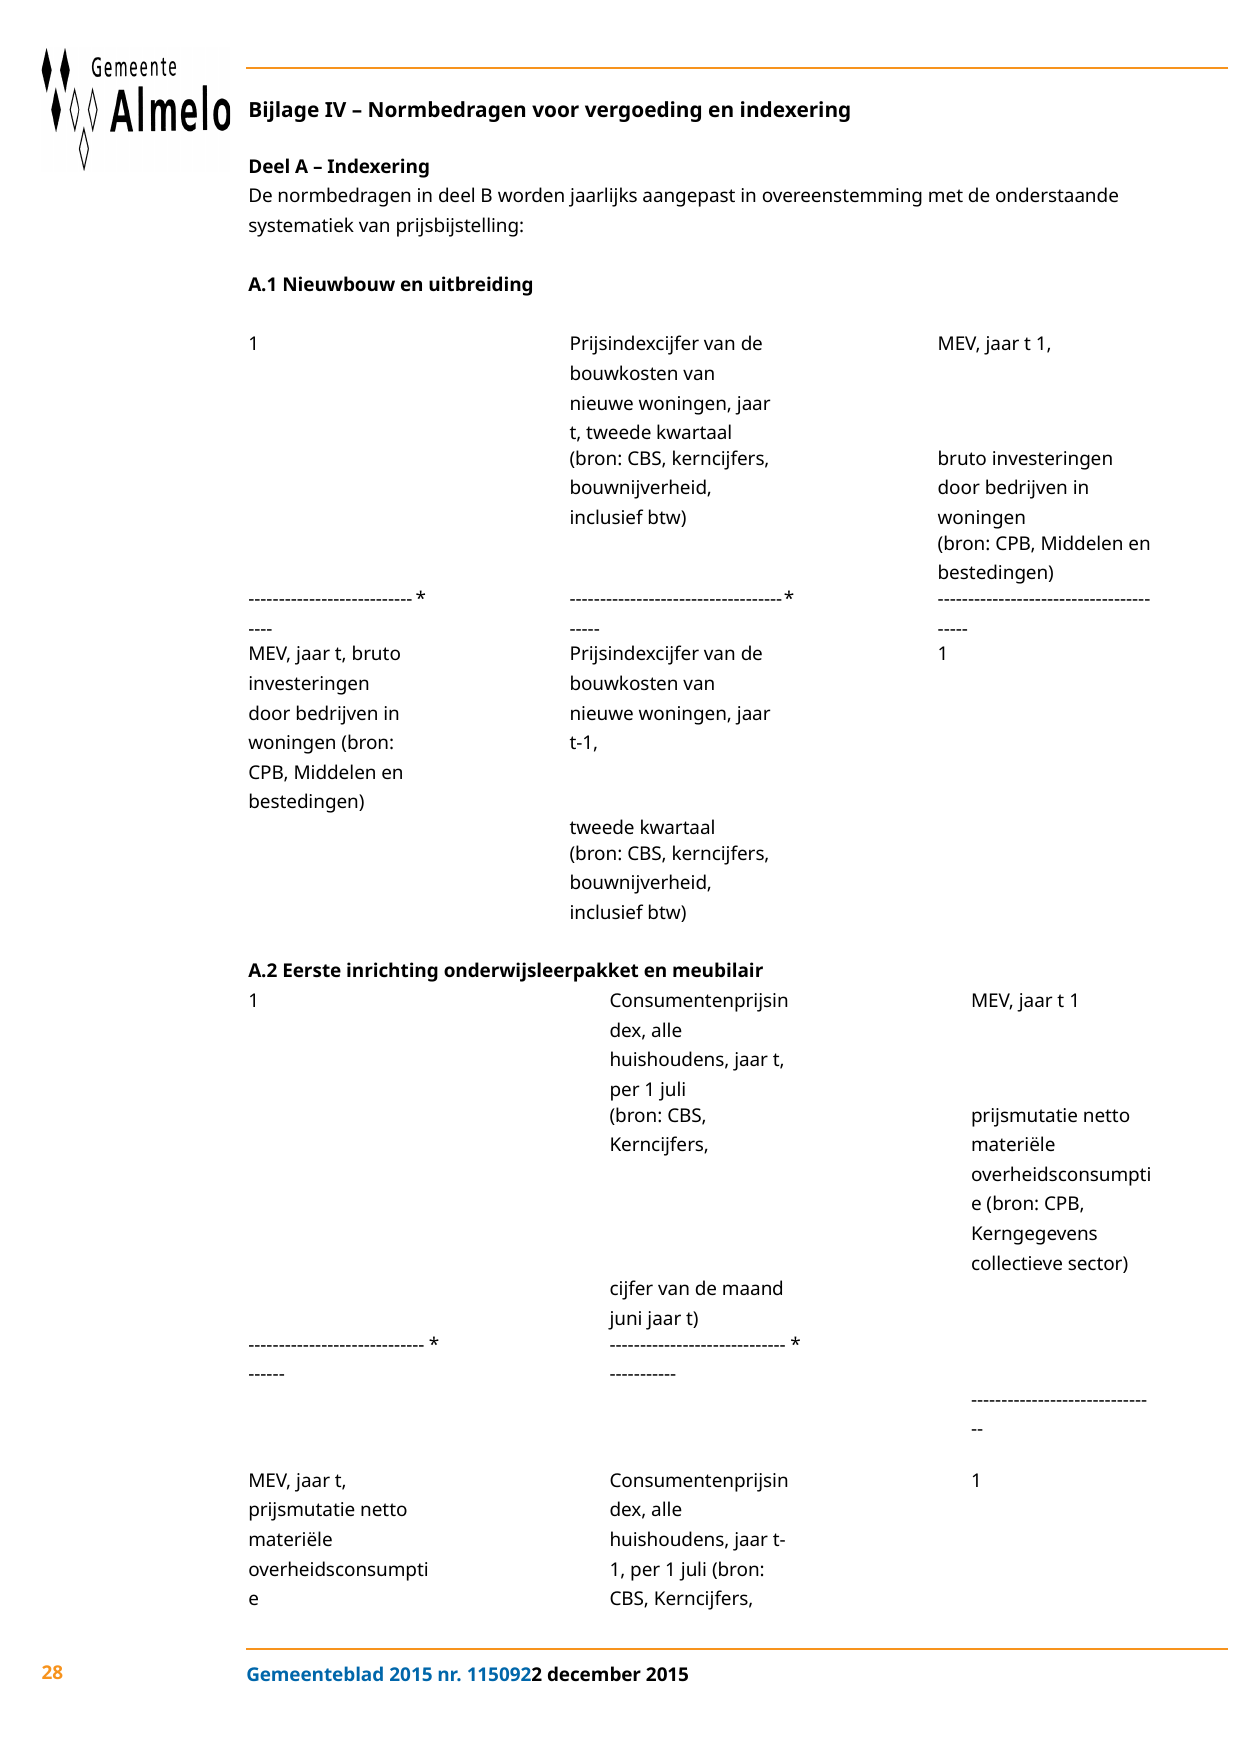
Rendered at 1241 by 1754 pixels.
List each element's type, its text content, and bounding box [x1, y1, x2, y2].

table_cell [248, 1102, 429, 1275]
table_cell [429, 1102, 609, 1275]
table_cell tweede kwartaal [569, 814, 783, 840]
table_cell [429, 1275, 609, 1331]
table_cell [784, 641, 937, 814]
text A.1 Nieuwbouw en uitbreiding [248, 271, 1152, 297]
table_cell * [784, 585, 937, 641]
table_header [415, 331, 569, 445]
table_cell [790, 1441, 971, 1467]
table_cell cijfer van de maand juni jaar t) [609, 1275, 790, 1331]
table_cell [609, 1441, 790, 1467]
table_cell 1 [938, 641, 1152, 814]
table_cell [415, 814, 569, 840]
table_cell 1 [971, 1467, 1152, 1611]
table_cell [790, 1275, 971, 1331]
text Deel A – Indexering [248, 153, 1152, 179]
table_cell [790, 1102, 971, 1275]
table_header MEV, jaar t 1, [938, 331, 1152, 445]
table_cell bruto investeringen door bedrijven in woningen [938, 445, 1152, 530]
table_cell * [429, 1331, 609, 1386]
table_cell [971, 1275, 1152, 1331]
table_cell (bron: CBS, kerncijfers, bouwnijverheid, inclusief btw) [569, 445, 783, 530]
table_cell [938, 814, 1152, 840]
table_cell [429, 1386, 609, 1441]
table_cell [415, 530, 569, 585]
table_cell [429, 1467, 609, 1611]
table_header Prijsindexcijfer van de bouwkosten van nieuwe woningen, jaar t, tweede kwartaal [569, 331, 783, 445]
table_cell [971, 1331, 1152, 1386]
table_cell MEV, jaar t, prijsmutatie netto materiële overheidsconsumptie [248, 1467, 429, 1611]
table_cell [784, 530, 937, 585]
table_cell [784, 445, 937, 530]
table_header MEV, jaar t 1 [971, 987, 1152, 1102]
picture [41, 47, 231, 172]
table_cell [248, 1386, 429, 1441]
table_cell ------------------------------- [971, 1386, 1152, 1441]
table_cell (bron: CBS, Kerncijfers, [609, 1102, 790, 1275]
table_header 1 [248, 987, 429, 1102]
text A.2 Eerste inrichting onderwijsleerpakket en meubilair [248, 958, 1152, 983]
table_header [429, 987, 609, 1102]
table_header [784, 331, 937, 445]
table_cell [248, 445, 415, 530]
table_cell [971, 1441, 1152, 1467]
table_cell prijsmutatie netto materiële overheidsconsumptie (bron: CPB, Kerngegevens collectieve sector) [971, 1102, 1152, 1275]
table_cell [415, 840, 569, 925]
table_cell [569, 530, 783, 585]
table_header 1 [248, 331, 415, 445]
table_cell ---------------------------------------- [938, 585, 1152, 641]
table_cell Prijsindexcijfer van de bouwkosten van nieuwe woningen, jaar t-1, [569, 641, 783, 814]
table_cell [415, 641, 569, 814]
table_cell ---------------------------------------- [609, 1331, 790, 1386]
table_cell [784, 840, 937, 925]
table_cell [248, 530, 415, 585]
table_cell [938, 840, 1152, 925]
table_cell Consumentenprijsindex, alle huishoudens, jaar t-1, per 1 juli (bron: CBS, Kerncijfers, [609, 1467, 790, 1611]
table_cell * [790, 1331, 971, 1386]
table_cell [248, 814, 415, 840]
table_cell ------------------------------- [248, 585, 415, 641]
table_cell [248, 840, 415, 925]
table_cell [429, 1441, 609, 1467]
text Bijlage IV – Normbedragen voor vergoeding en indexering [248, 95, 1152, 123]
table_cell [248, 1275, 429, 1331]
table_cell (bron: CPB, Middelen en bestedingen) [938, 530, 1152, 585]
table_header Consumentenprijsindex, alle huishoudens, jaar t, per 1 juli [609, 987, 790, 1102]
text De normbedragen in deel B worden jaarlijks aangepast in overeenstemming met de onderstaande systematiek van prijsbijstelling: [248, 182, 1152, 238]
table_cell [415, 445, 569, 530]
table_header [790, 987, 971, 1102]
table_cell * [415, 585, 569, 641]
table_cell MEV, jaar t, bruto investeringen door bedrijven in woningen (bron: CPB, Middelen en bestedingen) [248, 641, 415, 814]
table_cell [790, 1467, 971, 1611]
table_cell [790, 1386, 971, 1441]
table_cell [609, 1386, 790, 1441]
table_cell [248, 1441, 429, 1467]
table_cell (bron: CBS, kerncijfers, bouwnijverheid, inclusief btw) [569, 840, 783, 925]
table_cell ----------------------------------- [248, 1331, 429, 1386]
table_cell ---------------------------------------- [569, 585, 783, 641]
table_cell [784, 814, 937, 840]
